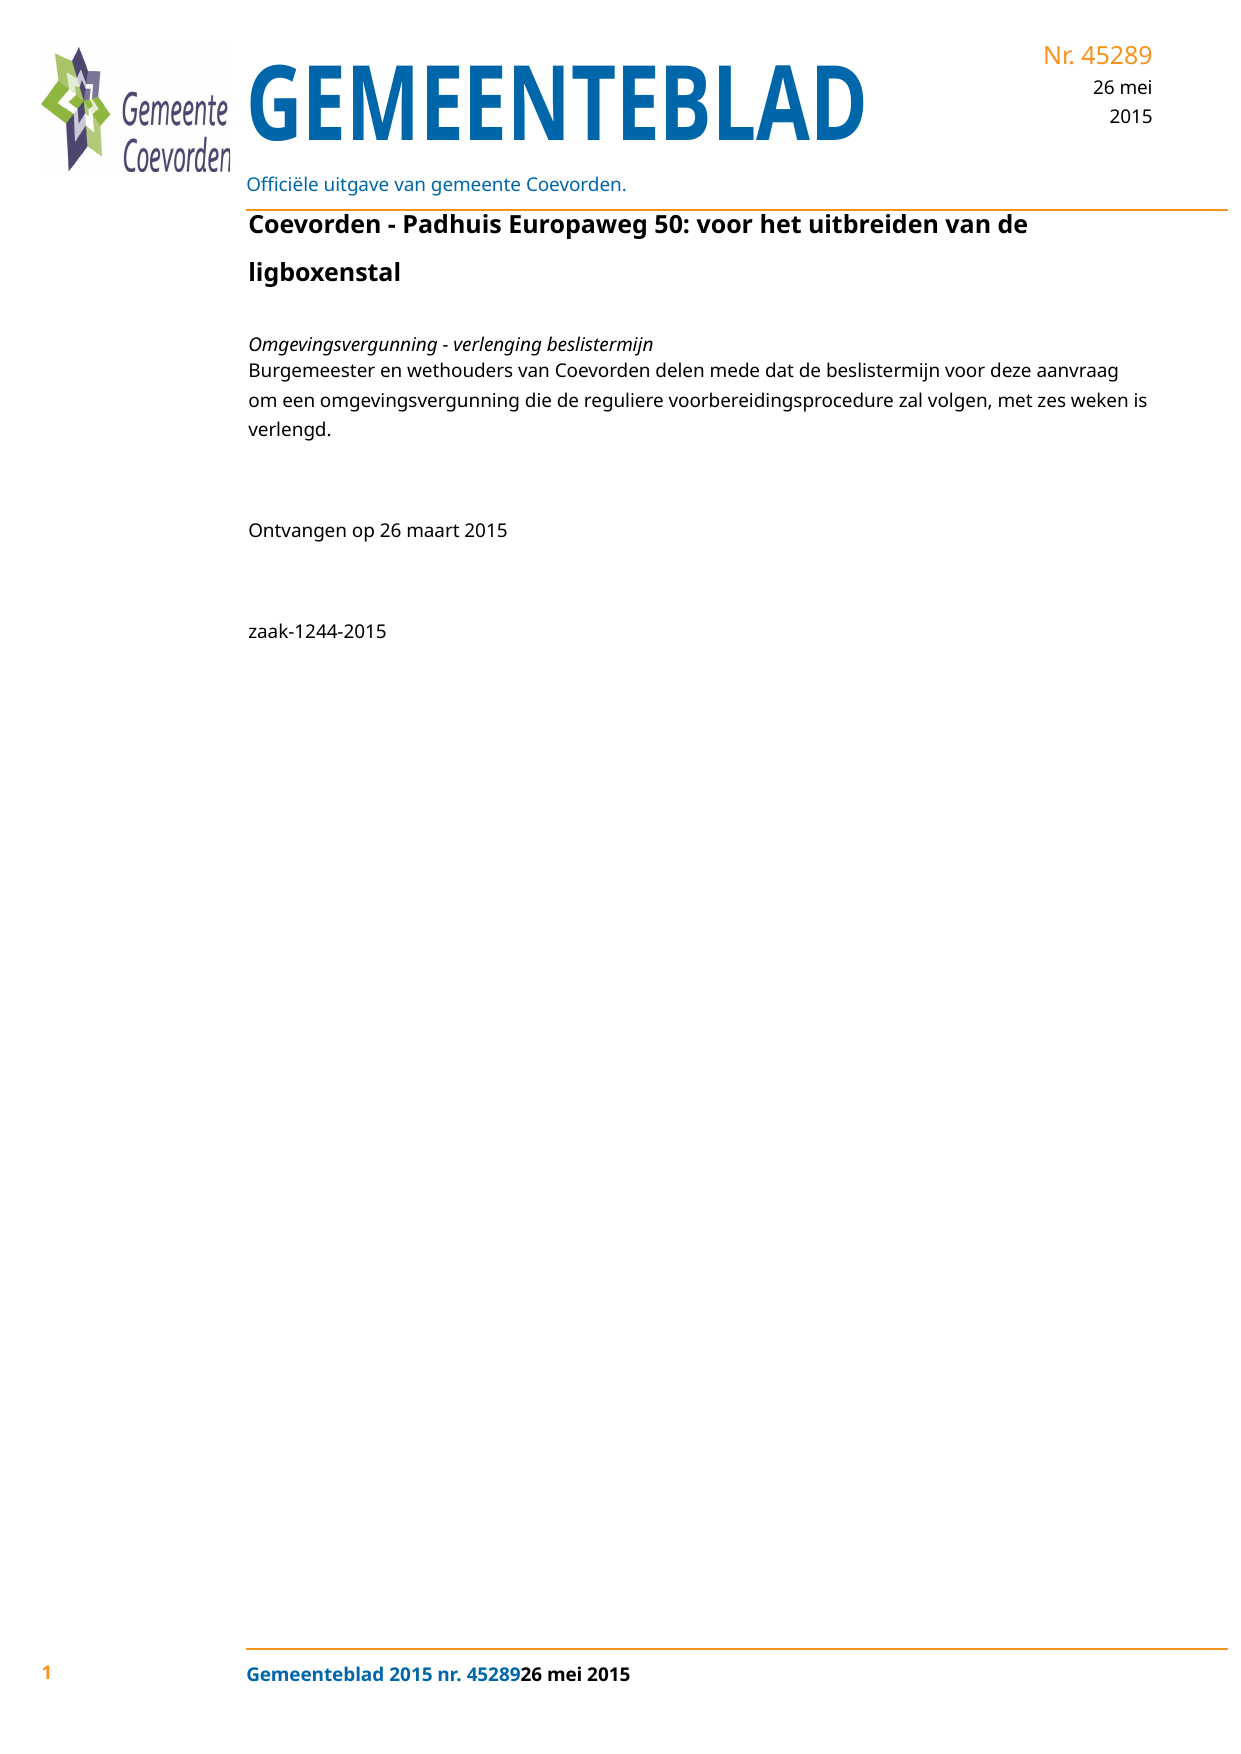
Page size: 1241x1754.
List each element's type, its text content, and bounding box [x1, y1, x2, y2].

text zaak-1244-2015 [248, 618, 1152, 644]
picture [41, 47, 231, 172]
text Omgevingsvergunning - verlenging beslistermijn [248, 331, 1152, 357]
text Coevorden - Padhuis Europaweg 50: voor het uitbreiden van de ligboxenstal [248, 211, 1152, 288]
text Burgemeester en wethouders van Coevorden delen mede dat de beslistermijn voor deze aanvraag om een omgevingsvergunning die de reguliere voorbereidingsprocedure zal volgen, met zes weken is verlengd. [248, 357, 1152, 442]
text Ontvangen op 26 maart 2015 [248, 517, 1152, 543]
